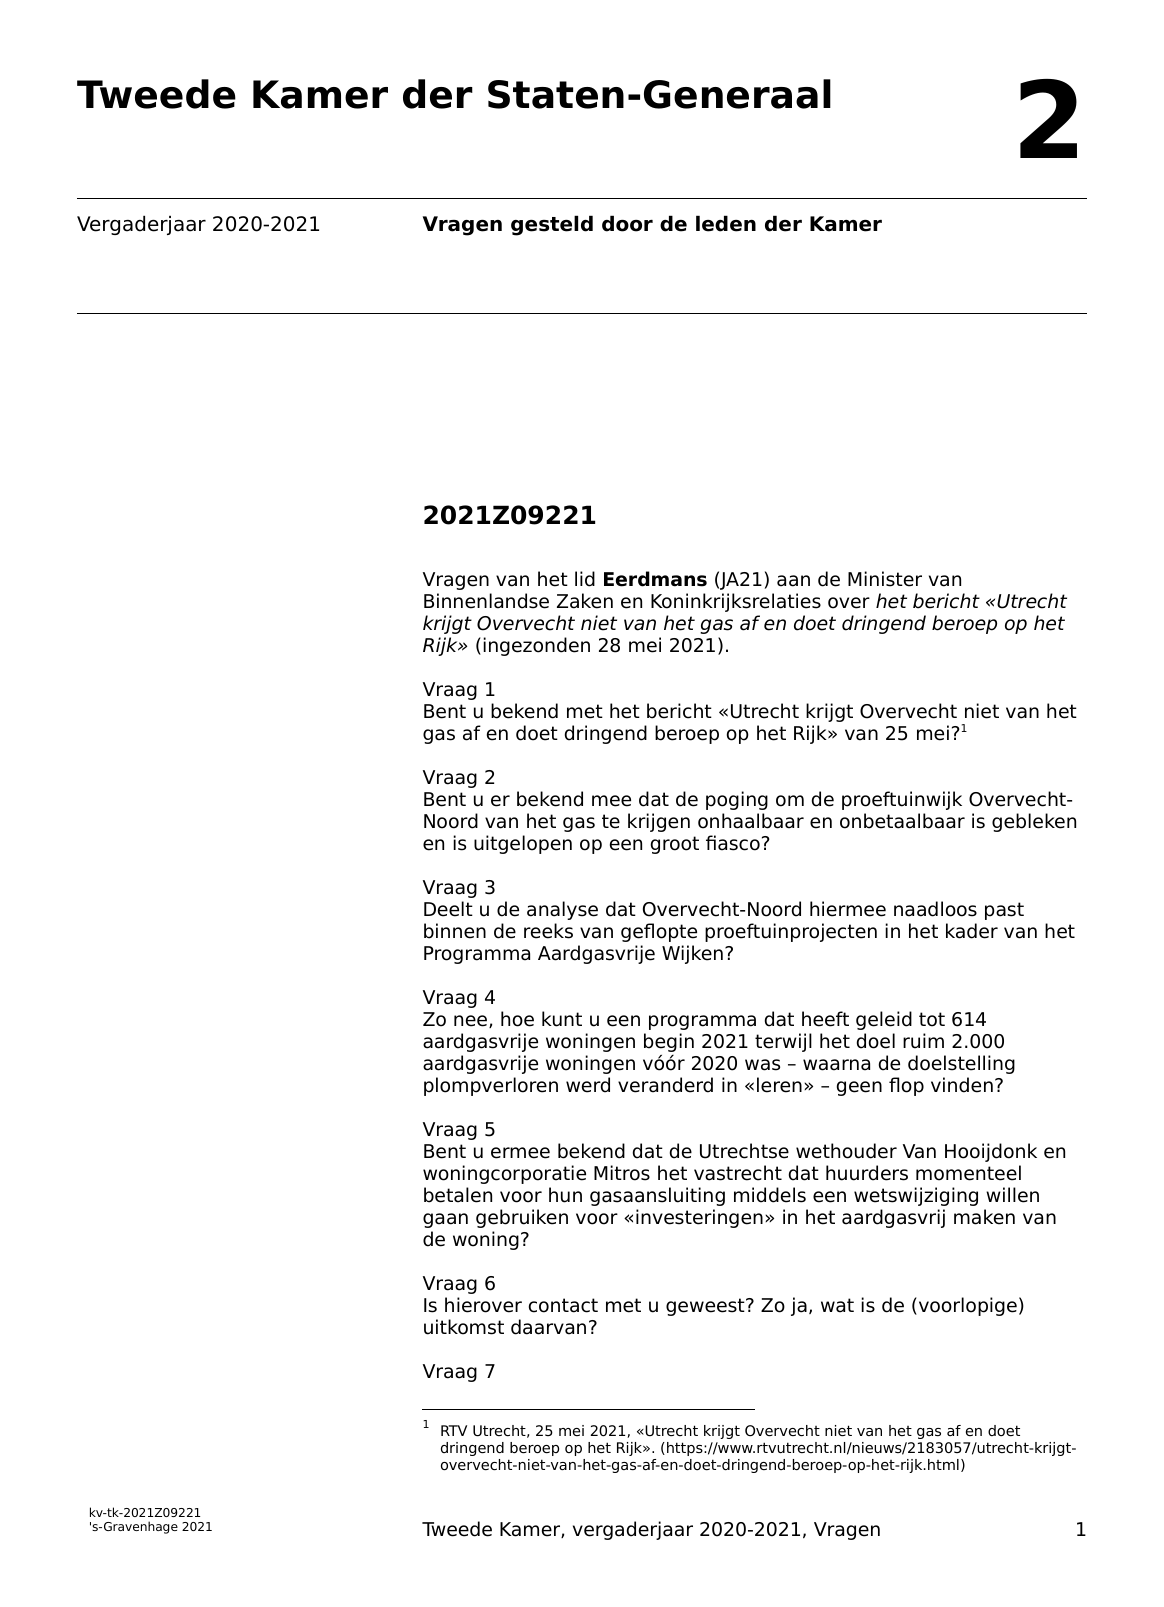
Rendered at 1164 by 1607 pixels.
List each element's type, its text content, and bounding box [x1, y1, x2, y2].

text Vragen van het lid Eerdmans (JA21) aan de Minister van Binnenlandse Zaken en Koninkrijksrelaties over het bericht «Utrecht krijgt Overvecht niet van het gas af en doet dringend beroep op het Rijk» (ingezonden 28 mei 2021). [422, 569, 1087, 657]
text Vraag 5 [422, 1119, 1087, 1141]
text Vraag 1 [422, 679, 1087, 701]
text Vraag 3 [422, 877, 1087, 899]
table_header Tweede Kamer der Staten-Generaal [77, 59, 886, 198]
table_cell Vragen gesteld door de leden der Kamer [422, 199, 1087, 313]
text Vraag 2 [422, 767, 1087, 789]
text Vraag 4 [422, 987, 1087, 1009]
text Vraag 6 [422, 1273, 1087, 1295]
text 2021Z09221 [422, 501, 1087, 531]
table_cell Vergaderjaar 2020-2021 [77, 199, 422, 313]
text RTV Utrecht, 25 mei 2021, «Utrecht krijgt Overvecht niet van het gas af en doet dringend beroep op het Rijk». (https://www.rtvutrecht.nl/nieuws/2183057/utrecht-krijgt-overvecht-niet-van-het-gas-af-en-doet-dringend-beroep-op-het-rijk.html) [422, 1418, 1087, 1474]
text Bent u ermee bekend dat de Utrechtse wethouder Van Hooijdonk en woningcorporatie Mitros het vastrecht dat huurders momenteel betalen voor hun gasaansluiting middels een wetswijziging willen gaan gebruiken voor «investeringen» in het aardgasvrij maken van de woning? [422, 1141, 1087, 1251]
text Vraag 7 [422, 1361, 1087, 1383]
text Deelt u de analyse dat Overvecht-Noord hiermee naadloos past binnen de reeks van geflopte proeftuinprojecten in het kader van het Programma Aardgasvrije Wijken? [422, 899, 1087, 965]
text Zo nee, hoe kunt u een programma dat heeft geleid tot 614 aardgasvrije woningen begin 2021 terwijl het doel ruim 2.000 aardgasvrije woningen vóór 2020 was – waarna de doelstelling plompverloren werd veranderd in «leren» – geen flop vinden? [422, 1009, 1087, 1097]
text 's-Gravenhage 2021 [88, 1520, 323, 1534]
text Bent u bekend met het bericht «Utrecht krijgt Overvecht niet van het gas af en doet dringend beroep op het Rijk» van 25 mei? [422, 701, 1087, 745]
table_header 2 [886, 59, 1087, 198]
text kv-tk-2021Z09221 [88, 1506, 323, 1520]
text Is hierover contact met u geweest? Zo ja, wat is de (voorlopige) uitkomst daarvan? [422, 1295, 1087, 1339]
text Bent u er bekend mee dat de poging om de proeftuinwijk Overvecht-Noord van het gas te krijgen onhaalbaar en onbetaalbaar is gebleken en is uitgelopen op een groot fiasco? [422, 789, 1087, 855]
